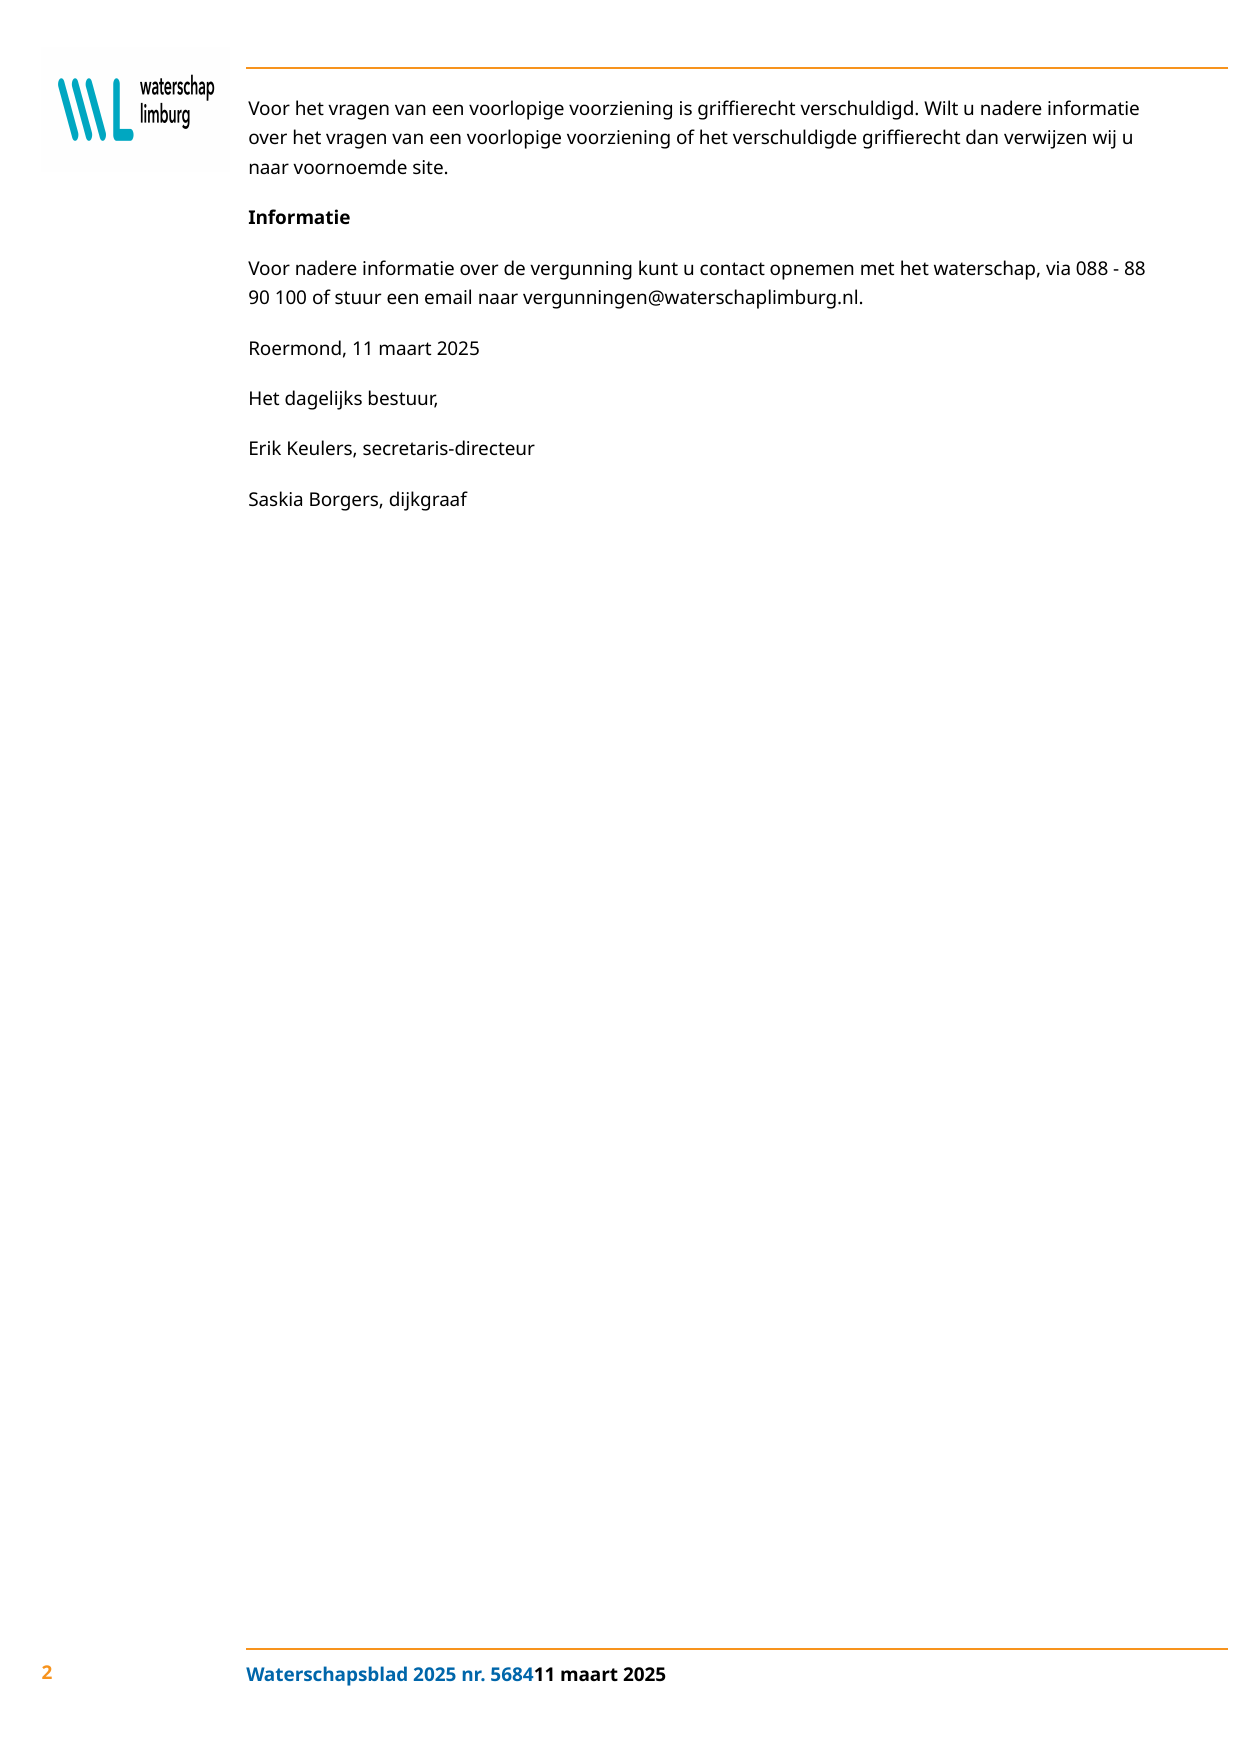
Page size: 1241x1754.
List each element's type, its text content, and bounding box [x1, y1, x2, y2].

picture [41, 47, 231, 172]
text Voor het vragen van een voorlopige voorziening is griffierecht verschuldigd. Wilt u nadere informatie over het vragen van een voorlopige voorziening of het verschuldigde griffierecht dan verwijzen wij u naar voornoemde site. [248, 95, 1152, 180]
text Voor nadere informatie over de vergunning kunt u contact opnemen met het waterschap, via 088 - 88 90 100 of stuur een email naar vergunningen@waterschaplimburg.nl. [248, 255, 1152, 310]
text Roermond, 11 maart 2025 [248, 335, 1152, 361]
text Erik Keulers, secretaris-directeur [248, 436, 1152, 461]
text Het dagelijks bestuur, [248, 385, 1152, 411]
text Saskia Borgers, dijkgraaf [248, 486, 1152, 512]
text Informatie [248, 204, 1152, 230]
